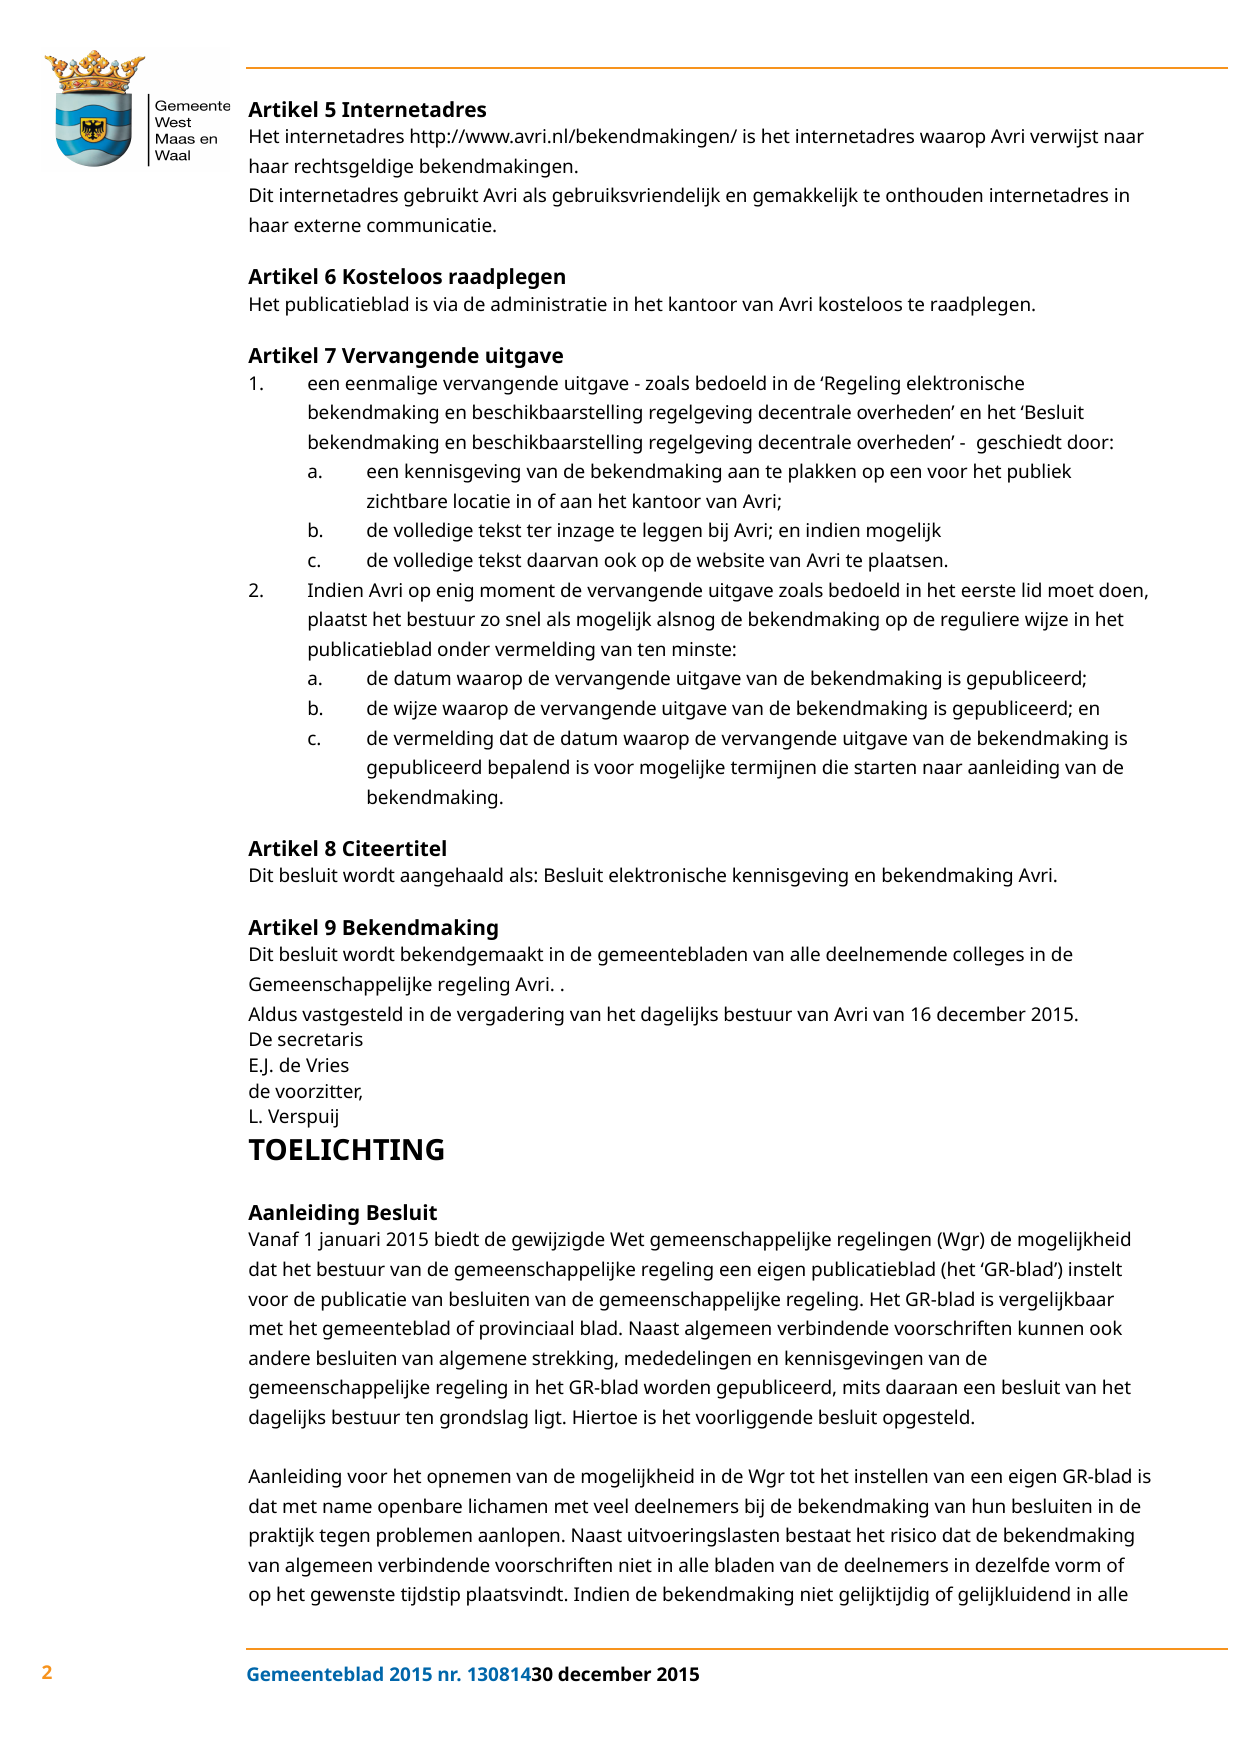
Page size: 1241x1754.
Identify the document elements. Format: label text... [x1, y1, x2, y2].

text Aanleiding Besluit [248, 1198, 1152, 1227]
text Het publicatieblad is via de administratie in het kantoor van Avri kosteloos te raadplegen. [248, 291, 1152, 317]
text de voorzitter, [248, 1078, 1152, 1104]
list de volledige tekst ter inzage te leggen bij Avri; en indien mogelijk [307, 518, 1152, 543]
text Artikel 6 Kosteloos raadplegen [248, 262, 1152, 291]
text TOELICHTING [248, 1129, 1152, 1169]
text Artikel 9 Bekendmaking [248, 913, 1152, 942]
text Aanleiding voor het opnemen van de mogelijkheid in de Wgr tot het instellen van een eigen GR-blad is dat met name openbare lichamen met veel deelnemers bij de bekendmaking van hun besluiten in de praktijk tegen problemen aanlopen. Naast uitvoeringslasten bestaat het risico dat de bekendmaking van algemeen verbindende voorschriften niet in alle bladen van de deelnemers in dezelfde vorm of op het gewenste tijdstip plaatsvindt. Indien de bekendmaking niet gelijktijdig of gelijkluidend in alle [248, 1463, 1152, 1607]
list de datum waarop de vervangende uitgave van de bekendmaking is gepubliceerd; [307, 666, 1152, 691]
list Indien Avri op enig moment de vervangende uitgave zoals bedoeld in het eerste lid moet doen, plaatst het bestuur zo snel als mogelijk alsnog de bekendmaking op de reguliere wijze in het publicatieblad onder vermelding van ten minste: [248, 577, 1152, 662]
text Artikel 7 Vervangende uitgave [248, 341, 1152, 370]
text De secretaris [248, 1026, 1152, 1052]
text Het internetadres http://www.avri.nl/bekendmakingen/ is het internetadres waarop Avri verwijst naar haar rechtsgeldige bekendmakingen. [248, 123, 1152, 178]
text Vanaf 1 januari 2015 biedt de gewijzigde Wet gemeenschappelijke regelingen (Wgr) de mogelijkheid dat het bestuur van de gemeenschappelijke regeling een eigen publicatieblad (het ‘GR-blad’) instelt voor de publicatie van besluiten van de gemeenschappelijke regeling. Het GR-blad is vergelijkbaar met het gemeenteblad of provinciaal blad. Naast algemeen verbindende voorschriften kunnen ook andere besluiten van algemene strekking, mededelingen en kennisgevingen van de gemeenschappelijke regeling in het GR-blad worden gepubliceerd, mits daaraan een besluit van het dagelijks bestuur ten grondslag ligt. Hiertoe is het voorliggende besluit opgesteld. [248, 1227, 1152, 1430]
text Aldus vastgesteld in de vergadering van het dagelijks bestuur van Avri van 16 december 2015. [248, 1001, 1152, 1026]
list een kennisgeving van de bekendmaking aan te plakken op een voor het publiek zichtbare locatie in of aan het kantoor van Avri; [307, 458, 1152, 514]
text E.J. de Vries [248, 1052, 1152, 1078]
text L. Verspuij [248, 1104, 1152, 1129]
text Dit besluit wordt aangehaald als: Besluit elektronische kennisgeving en bekendmaking Avri. [248, 863, 1152, 888]
list de wijze waarop de vervangende uitgave van de bekendmaking is gepubliceerd; en [307, 695, 1152, 721]
text Dit internetadres gebruikt Avri als gebruiksvriendelijk en gemakkelijk te onthouden internetadres in haar externe communicatie. [248, 182, 1152, 238]
list de vermelding dat de datum waarop de vervangende uitgave van de bekendmaking is gepubliceerd bepalend is voor mogelijke termijnen die starten naar aanleiding van de bekendmaking. [307, 725, 1152, 809]
list een eenmalige vervangende uitgave - zoals bedoeld in de ‘Regeling elektronische bekendmaking en beschikbaarstelling regelgeving decentrale overheden’ en het ‘Besluit bekendmaking en beschikbaarstelling regelgeving decentrale overheden’ - geschiedt door: [248, 370, 1152, 454]
picture [41, 47, 231, 172]
list de volledige tekst daarvan ook op de website van Avri te plaatsen. [307, 547, 1152, 573]
text Dit besluit wordt bekendgemaakt in de gemeentebladen van alle deelnemende colleges in de Gemeenschappelijke regeling Avri. . [248, 942, 1152, 997]
text Artikel 5 Internetadres [248, 95, 1152, 123]
text Artikel 8 Citeertitel [248, 834, 1152, 863]
